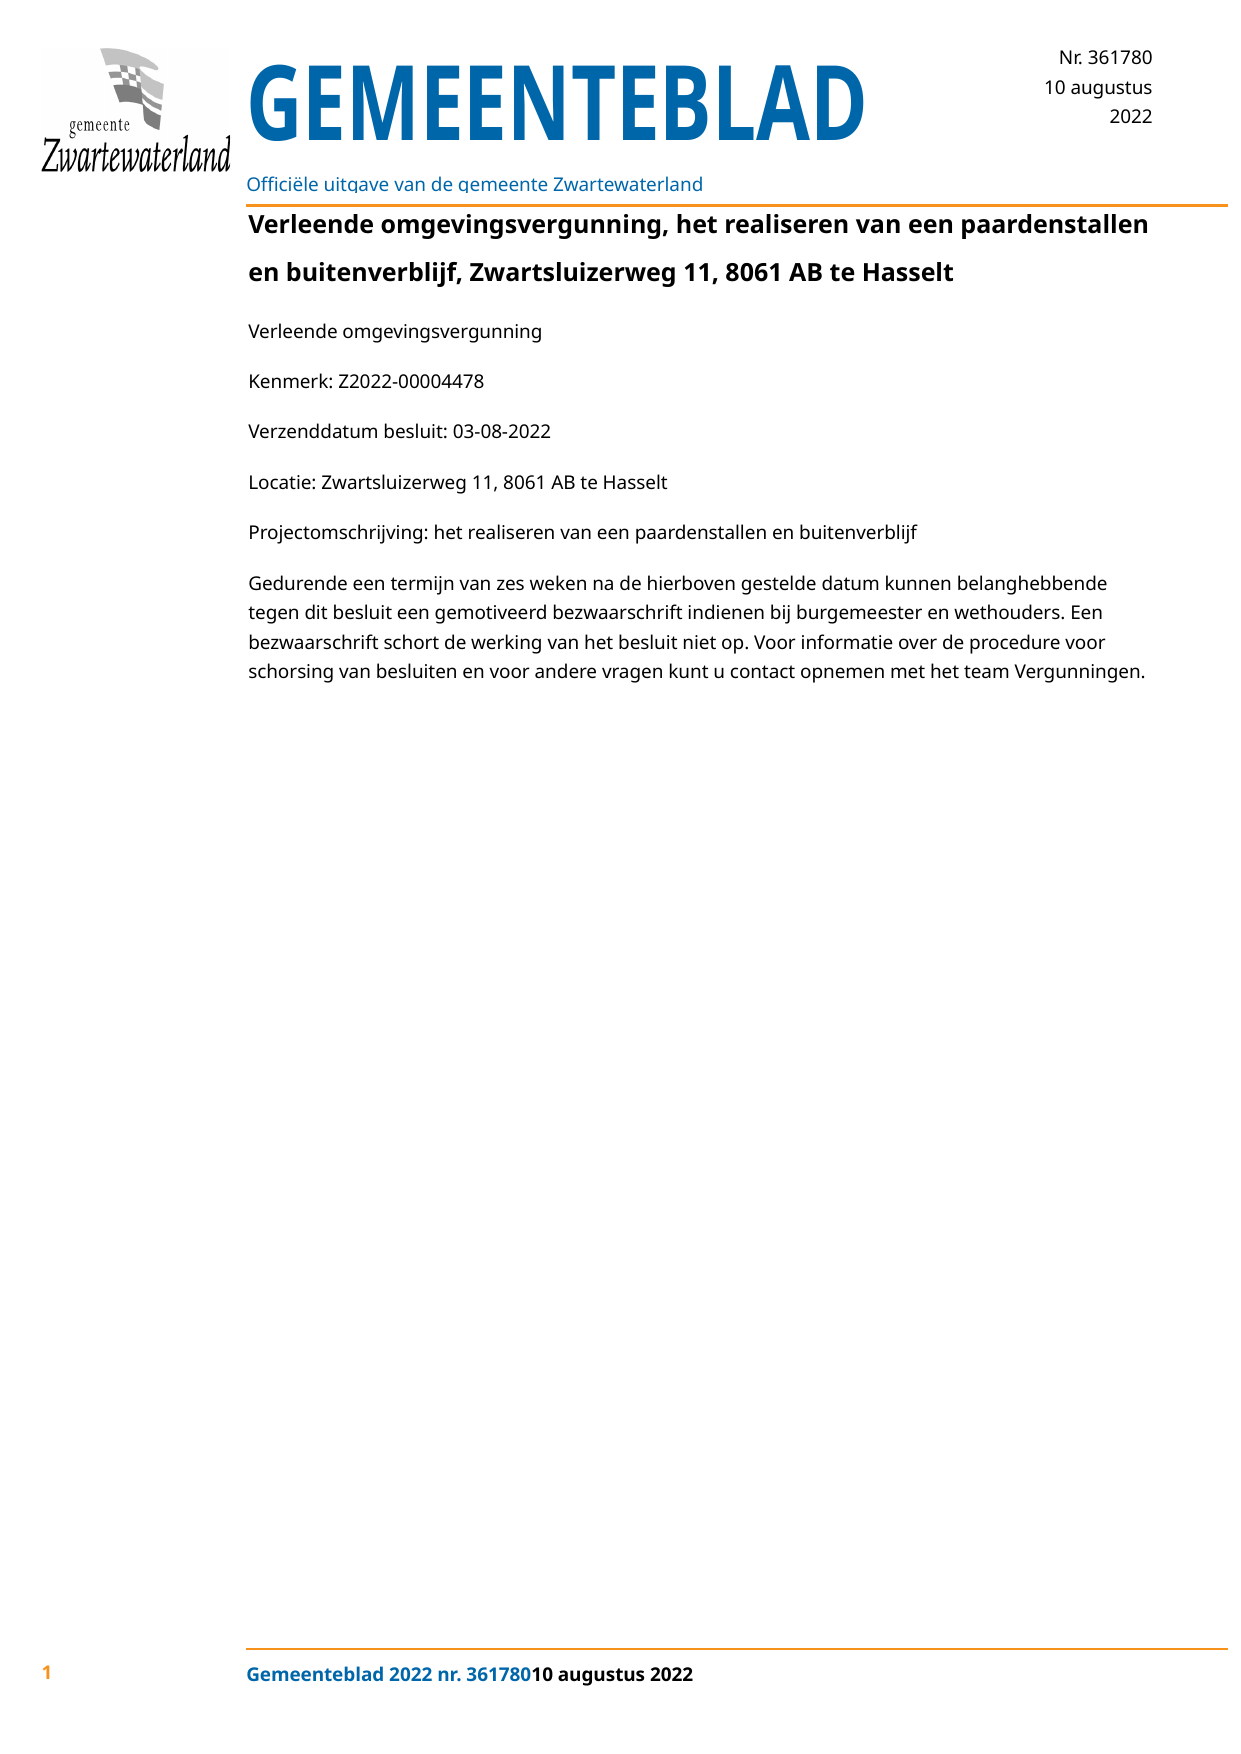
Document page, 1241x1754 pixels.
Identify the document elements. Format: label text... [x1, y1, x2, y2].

text Verleende omgevingsvergunning, het realiseren van een paardenstallen en buitenverblijf, Zwartsluizerweg 11, 8061 AB te Hasselt [248, 207, 1152, 288]
text Verleende omgevingsvergunning [248, 318, 1152, 344]
picture [41, 47, 231, 172]
text Gedurende een termijn van zes weken na de hierboven gestelde datum kunnen belanghebbende tegen dit besluit een gemotiveerd bezwaarschrift indienen bij burgemeester en wethouders. Een bezwaarschrift schort de werking van het besluit niet op. Voor informatie over de procedure voor schorsing van besluiten en voor andere vragen kunt u contact opnemen met het team Vergunningen. [248, 570, 1152, 684]
text Locatie: Zwartsluizerweg 11, 8061 AB te Hasselt [248, 469, 1152, 495]
text Projectomschrijving: het realiseren van een paardenstallen en buitenverblijf [248, 519, 1152, 545]
text Kenmerk: Z2022-00004478 [248, 368, 1152, 394]
text Verzenddatum besluit: 03-08-2022 [248, 419, 1152, 444]
